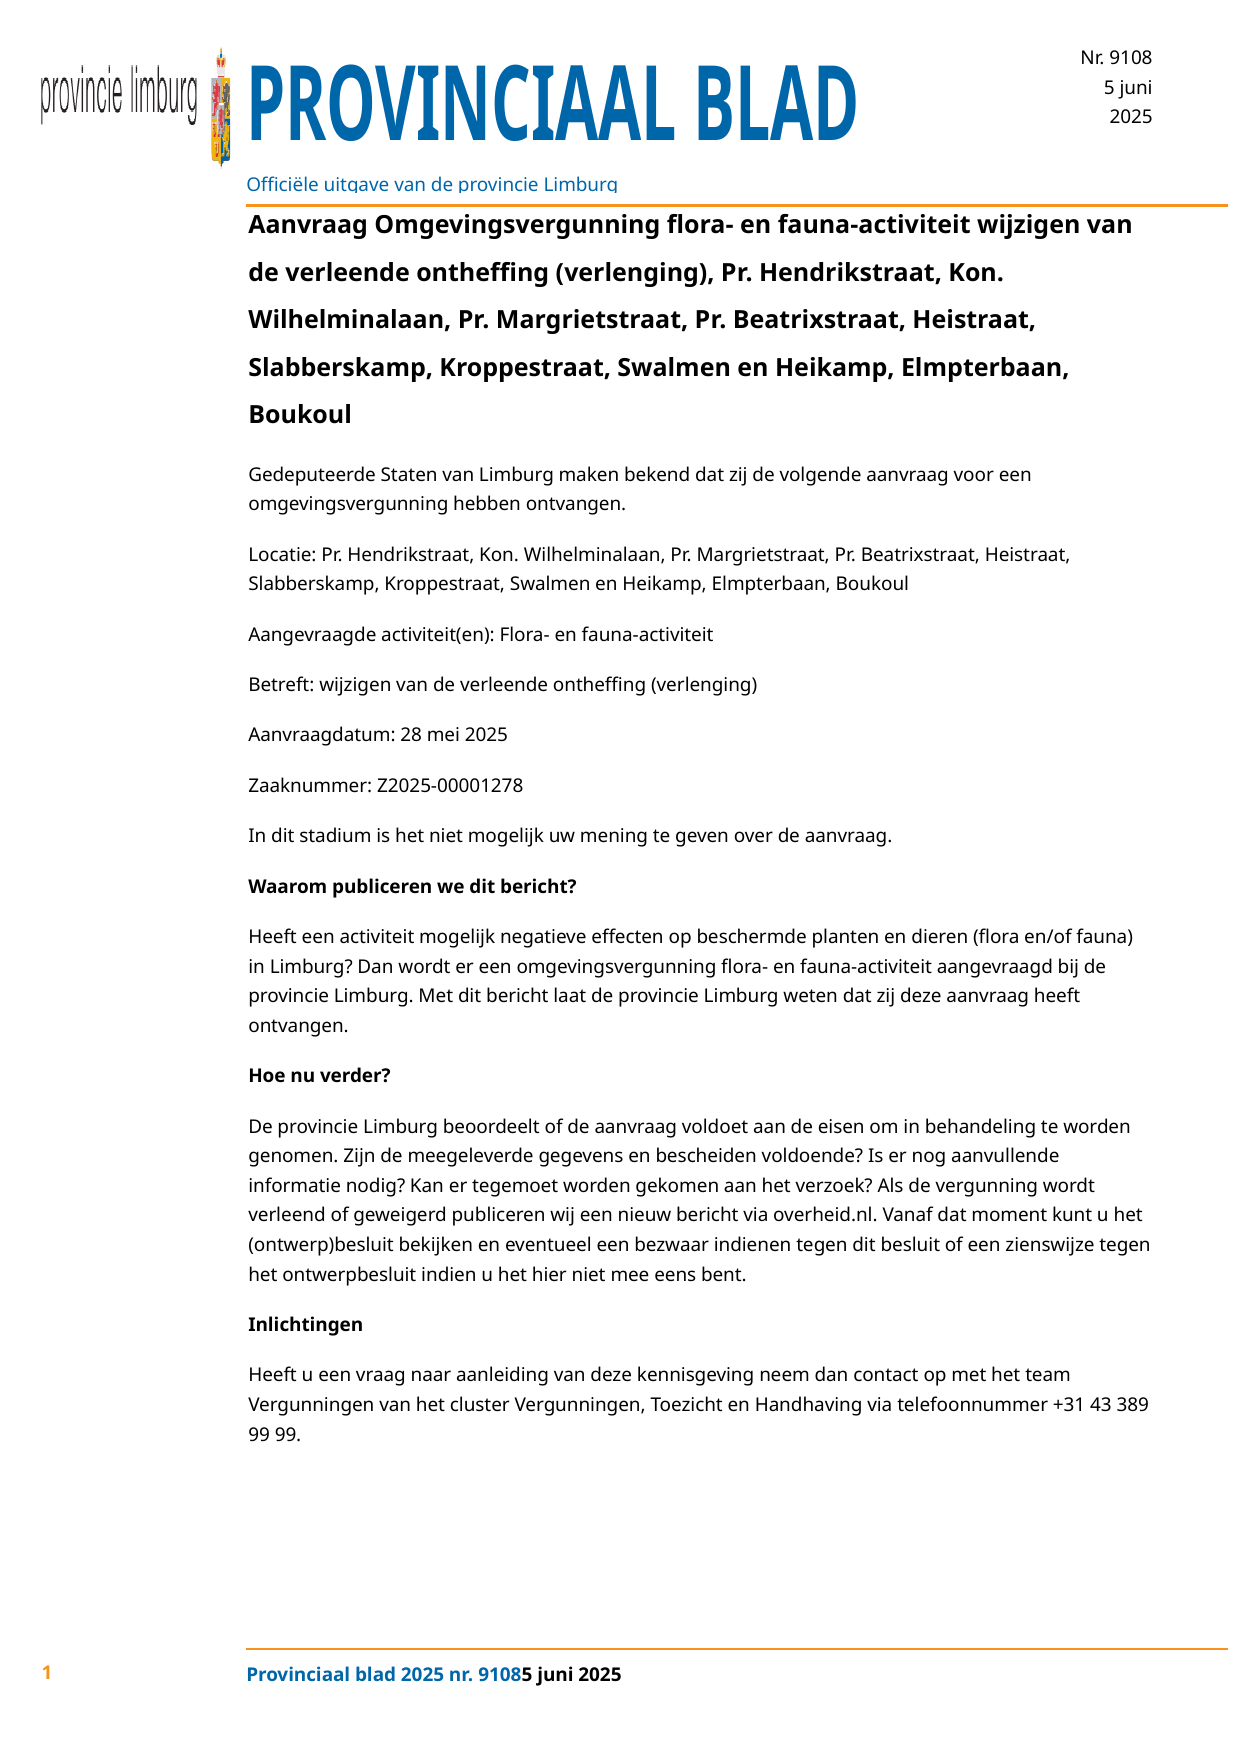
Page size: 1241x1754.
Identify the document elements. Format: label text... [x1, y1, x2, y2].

text Hoe nu verder? [248, 1062, 1152, 1088]
text Heeft een activiteit mogelijk negatieve effecten op beschermde planten en dieren (flora en/of fauna) in Limburg? Dan wordt er een omgevingsvergunning flora- en fauna-activiteit aangevraagd bij de provincie Limburg. Met dit bericht laat de provincie Limburg weten dat zij deze aanvraag heeft ontvangen. [248, 923, 1152, 1038]
text Aanvraag Omgevingsvergunning flora- en fauna-activiteit wijzigen van de verleende ontheffing (verlenging), Pr. Hendrikstraat, Kon. Wilhelminalaan, Pr. Margrietstraat, Pr. Beatrixstraat, Heistraat, Slabberskamp, Kroppestraat, Swalmen en Heikamp, Elmpterbaan, Boukoul [248, 207, 1152, 431]
text Aangevraagde activiteit(en): Flora- en fauna-activiteit [248, 621, 1152, 646]
picture [41, 47, 231, 172]
text De provincie Limburg beoordeelt of de aanvraag voldoet aan de eisen om in behandeling te worden genomen. Zijn de meegeleverde gegevens en bescheiden voldoende? Is er nog aanvullende informatie nodig? Kan er tegemoet worden gekomen aan het verzoek? Als de vergunning wordt verleend of geweigerd publiceren wij een nieuw bericht via overheid.nl. Vanaf dat moment kunt u het (ontwerp)besluit bekijken en eventueel een bezwaar indienen tegen dit besluit of een zienswijze tegen het ontwerpbesluit indien u het hier niet mee eens bent. [248, 1113, 1152, 1286]
text In dit stadium is het niet mogelijk uw mening te geven over de aanvraag. [248, 822, 1152, 848]
text Inlichtingen [248, 1311, 1152, 1337]
text Heeft u een vraag naar aanleiding van deze kennisgeving neem dan contact op met het team Vergunningen van het cluster Vergunningen, Toezicht en Handhaving via telefoonnummer +31 43 389 99 99. [248, 1362, 1152, 1446]
text Gedeputeerde Staten van Limburg maken bekend dat zij de volgende aanvraag voor een omgevingsvergunning hebben ontvangen. [248, 461, 1152, 516]
text Zaaknummer: Z2025-00001278 [248, 772, 1152, 798]
text Locatie: Pr. Hendrikstraat, Kon. Wilhelminalaan, Pr. Margrietstraat, Pr. Beatrixstraat, Heistraat, Slabberskamp, Kroppestraat, Swalmen en Heikamp, Elmpterbaan, Boukoul [248, 541, 1152, 596]
text Aanvraagdatum: 28 mei 2025 [248, 722, 1152, 747]
text Waarom publiceren we dit bericht? [248, 873, 1152, 898]
text Betreft: wijzigen van de verleende ontheffing (verlenging) [248, 671, 1152, 697]
